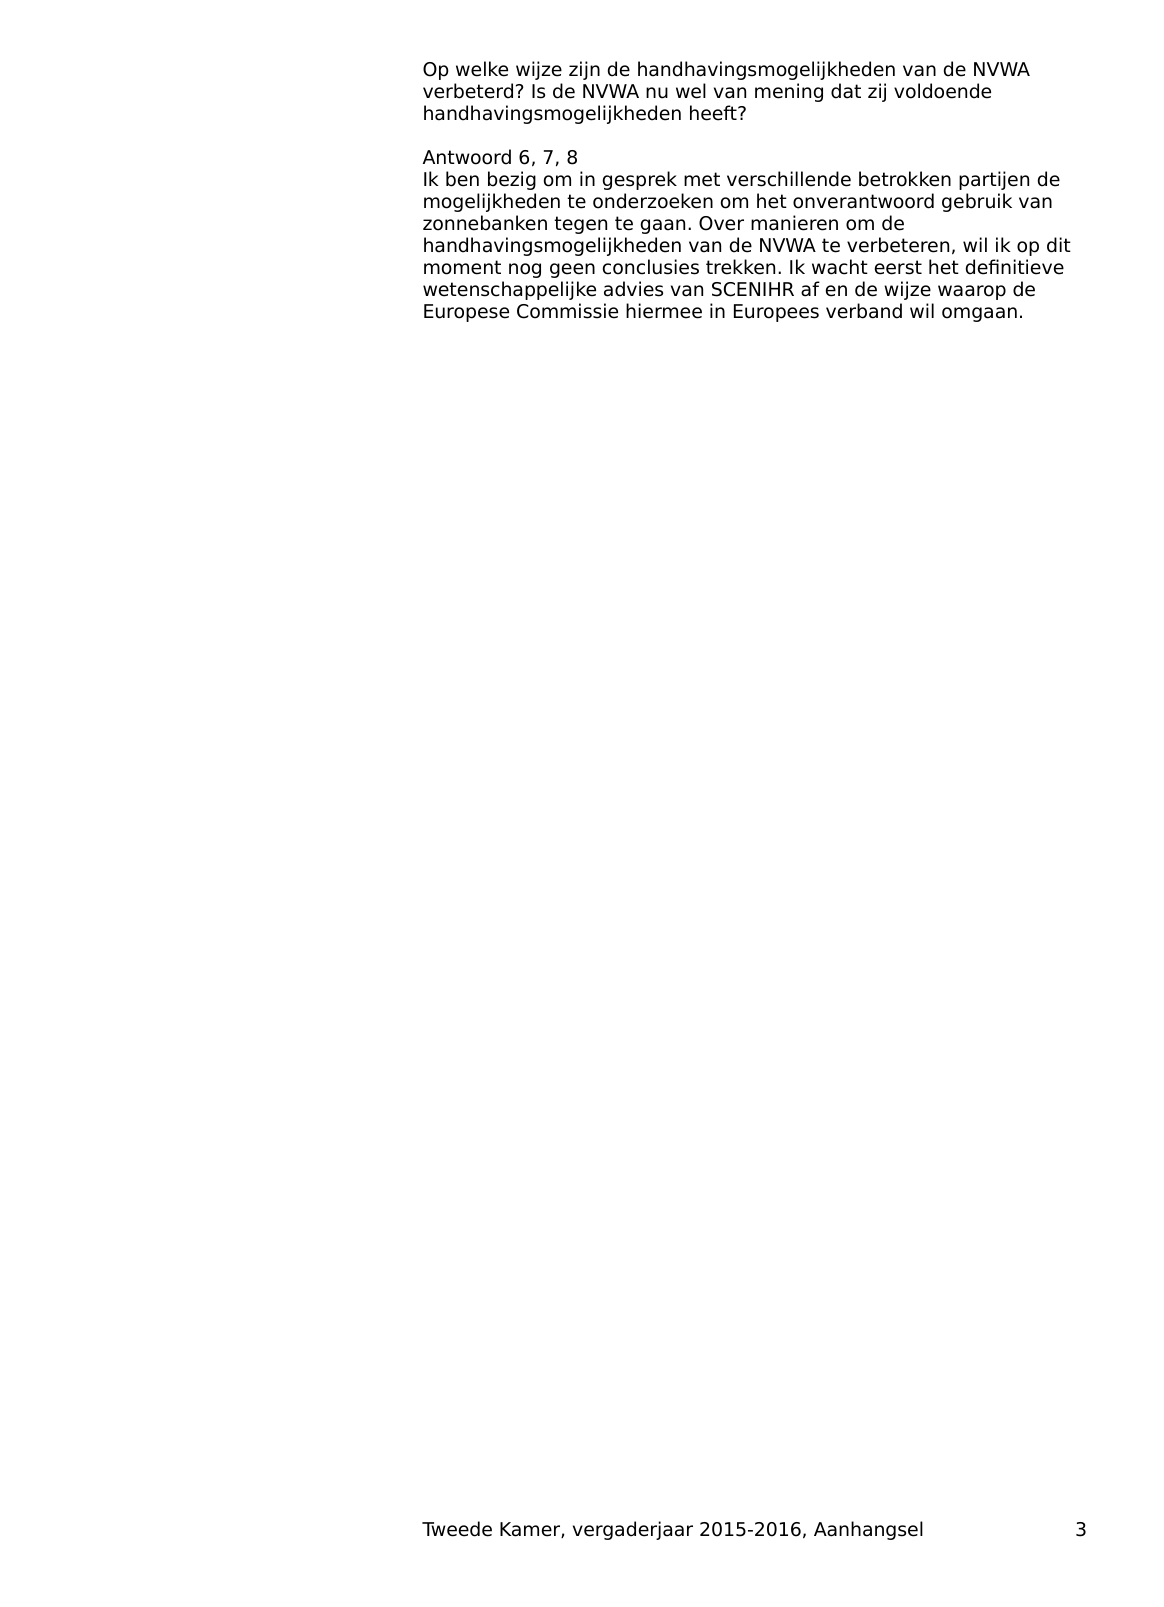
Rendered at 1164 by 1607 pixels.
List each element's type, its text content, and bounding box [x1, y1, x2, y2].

text Ik ben bezig om in gesprek met verschillende betrokken partijen de mogelijkheden te onderzoeken om het onverantwoord gebruik van zonnebanken tegen te gaan. Over manieren om de handhavingsmogelijkheden van de NVWA te verbeteren, wil ik op dit moment nog geen conclusies trekken. Ik wacht eerst het definitieve wetenschappelijke advies van SCENIHR af en de wijze waarop de Europese Commissie hiermee in Europees verband wil omgaan. [422, 169, 1087, 323]
text Op welke wijze zijn de handhavingsmogelijkheden van de NVWA verbeterd? Is de NVWA nu wel van mening dat zij voldoende handhavingsmogelijkheden heeft? [422, 59, 1087, 125]
text Antwoord 6, 7, 8 [422, 147, 1087, 169]
